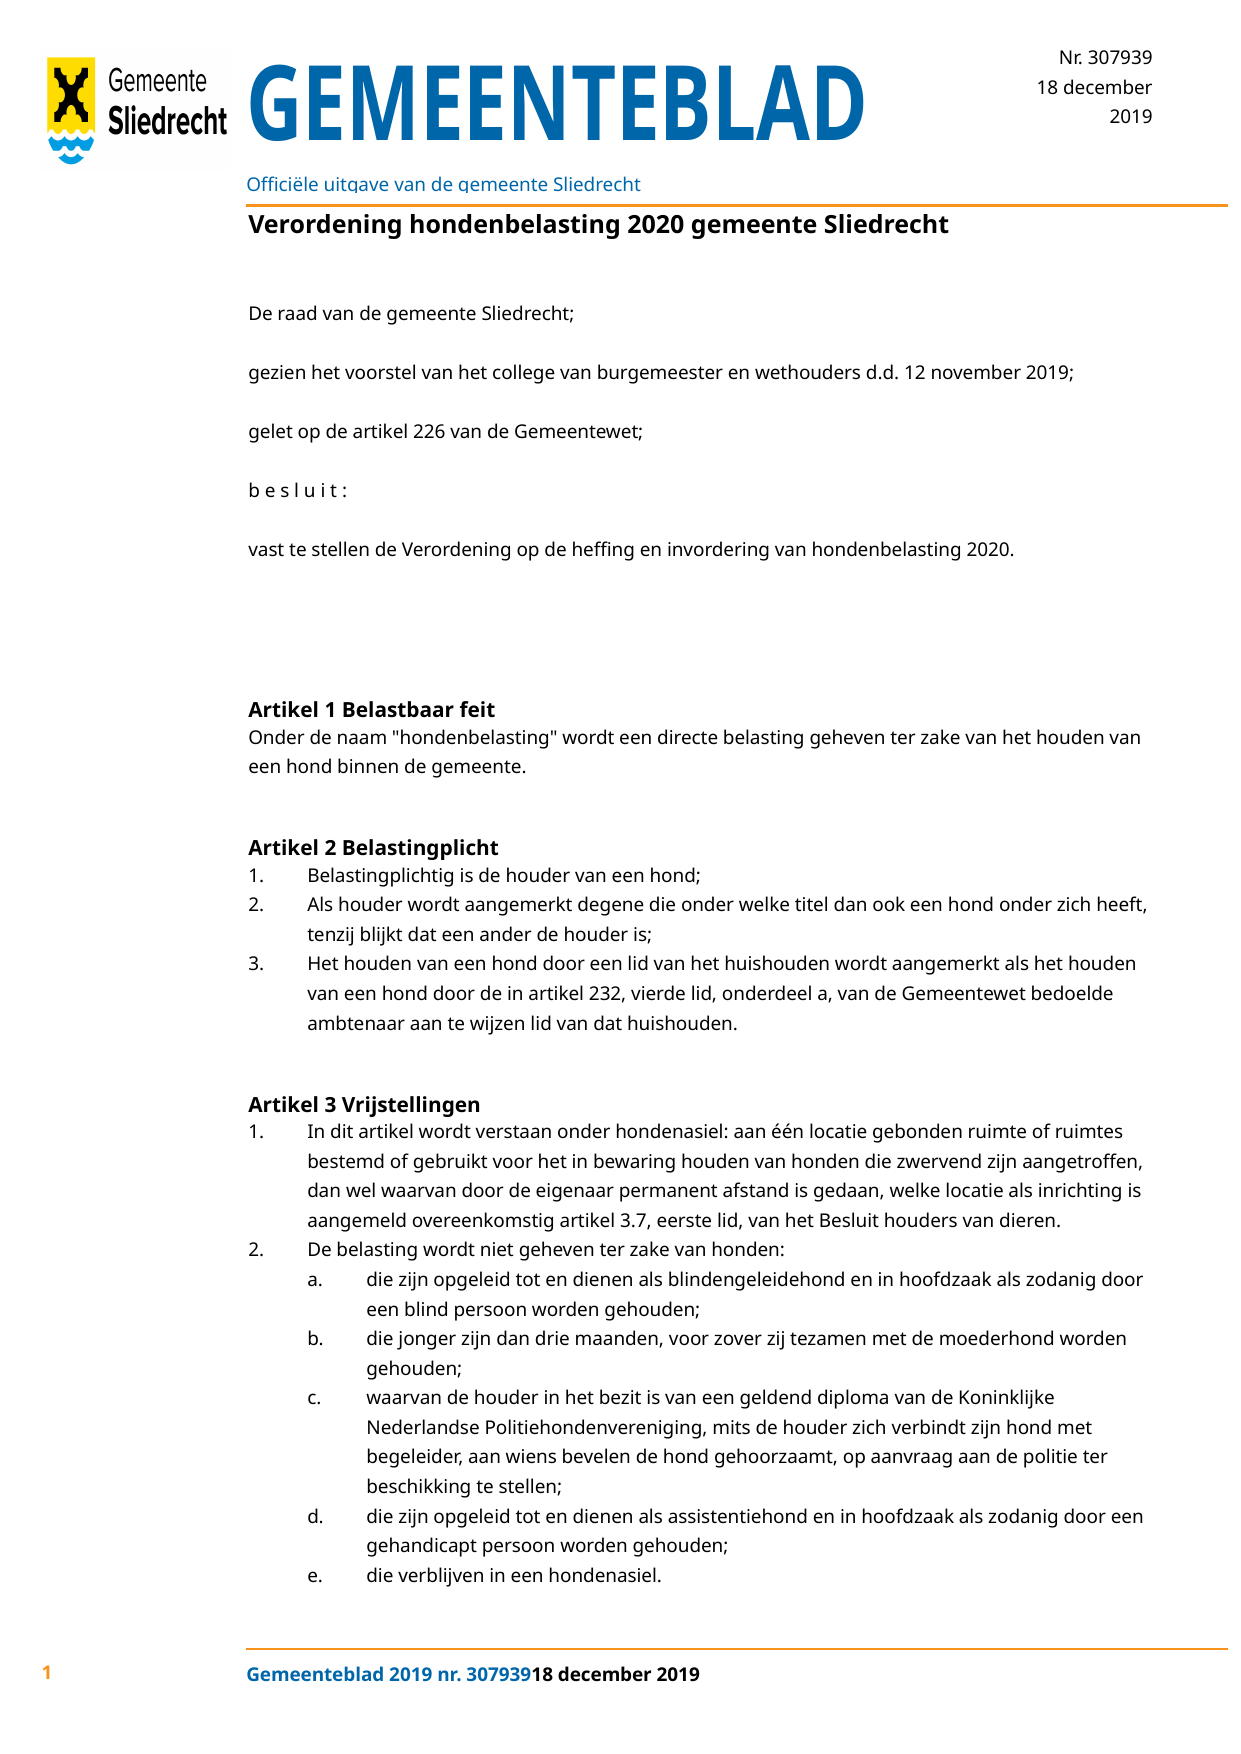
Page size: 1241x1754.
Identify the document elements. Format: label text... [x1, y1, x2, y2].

list Als houder wordt aangemerkt degene die onder welke titel dan ook een hond onder zich heeft, tenzij blijkt dat een ander de houder is; [248, 891, 1152, 947]
text De raad van de gemeente Sliedrecht; [248, 300, 1152, 326]
list Belastingplichtig is de houder van een hond; [248, 862, 1152, 888]
list die jonger zijn dan drie maanden, voor zover zij tezamen met de moederhond worden gehouden; [307, 1325, 1152, 1381]
text gelet op de artikel 226 van de Gemeentewet; [248, 418, 1152, 444]
list waarvan de houder in het bezit is van een geldend diploma van de Koninklijke Nederlandse Politiehondenvereniging, mits de houder zich verbindt zijn hond met begeleider, aan wiens bevelen de hond gehoorzaamt, op aanvraag aan de politie ter beschikking te stellen; [307, 1384, 1152, 1499]
list die zijn opgeleid tot en dienen als assistentiehond en in hoofdzaak als zodanig door een gehandicapt persoon worden gehouden; [307, 1503, 1152, 1558]
text b e s l u i t : [248, 477, 1152, 503]
list De belasting wordt niet geheven ter zake van honden: [248, 1237, 1152, 1262]
text Artikel 3 Vrijstellingen [248, 1090, 1152, 1118]
text vast te stellen de Verordening op de heffing en invordering van hondenbelasting 2020. [248, 537, 1152, 562]
list die verblijven in een hondenasiel. [307, 1562, 1152, 1588]
text Artikel 1 Belastbaar feit [248, 695, 1152, 724]
text Artikel 2 Belastingplicht [248, 833, 1152, 862]
text Onder de naam "hondenbelasting" wordt een directe belasting geheven ter zake van het houden van een hond binnen de gemeente. [248, 724, 1152, 779]
list die zijn opgeleid tot en dienen als blindengeleidehond en in hoofdzaak als zodanig door een blind persoon worden gehouden; [307, 1266, 1152, 1321]
text Verordening hondenbelasting 2020 gemeente Sliedrecht [248, 207, 1152, 241]
list In dit artikel wordt verstaan onder hondenasiel: aan één locatie gebonden ruimte of ruimtes bestemd of gebruikt voor het in bewaring houden van honden die zwervend zijn aangetroffen, dan wel waarvan door de eigenaar permanent afstand is gedaan, welke locatie als inrichting is aangemeld overeenkomstig artikel 3.7, eerste lid, van het Besluit houders van dieren. [248, 1118, 1152, 1233]
picture [41, 47, 231, 172]
list Het houden van een hond door een lid van het huishouden wordt aangemerkt als het houden van een hond door de in artikel 232, vierde lid, onderdeel a, van de Gemeentewet bedoelde ambtenaar aan te wijzen lid van dat huishouden. [248, 951, 1152, 1036]
text gezien het voorstel van het college van burgemeester en wethouders d.d. 12 november 2019; [248, 359, 1152, 385]
